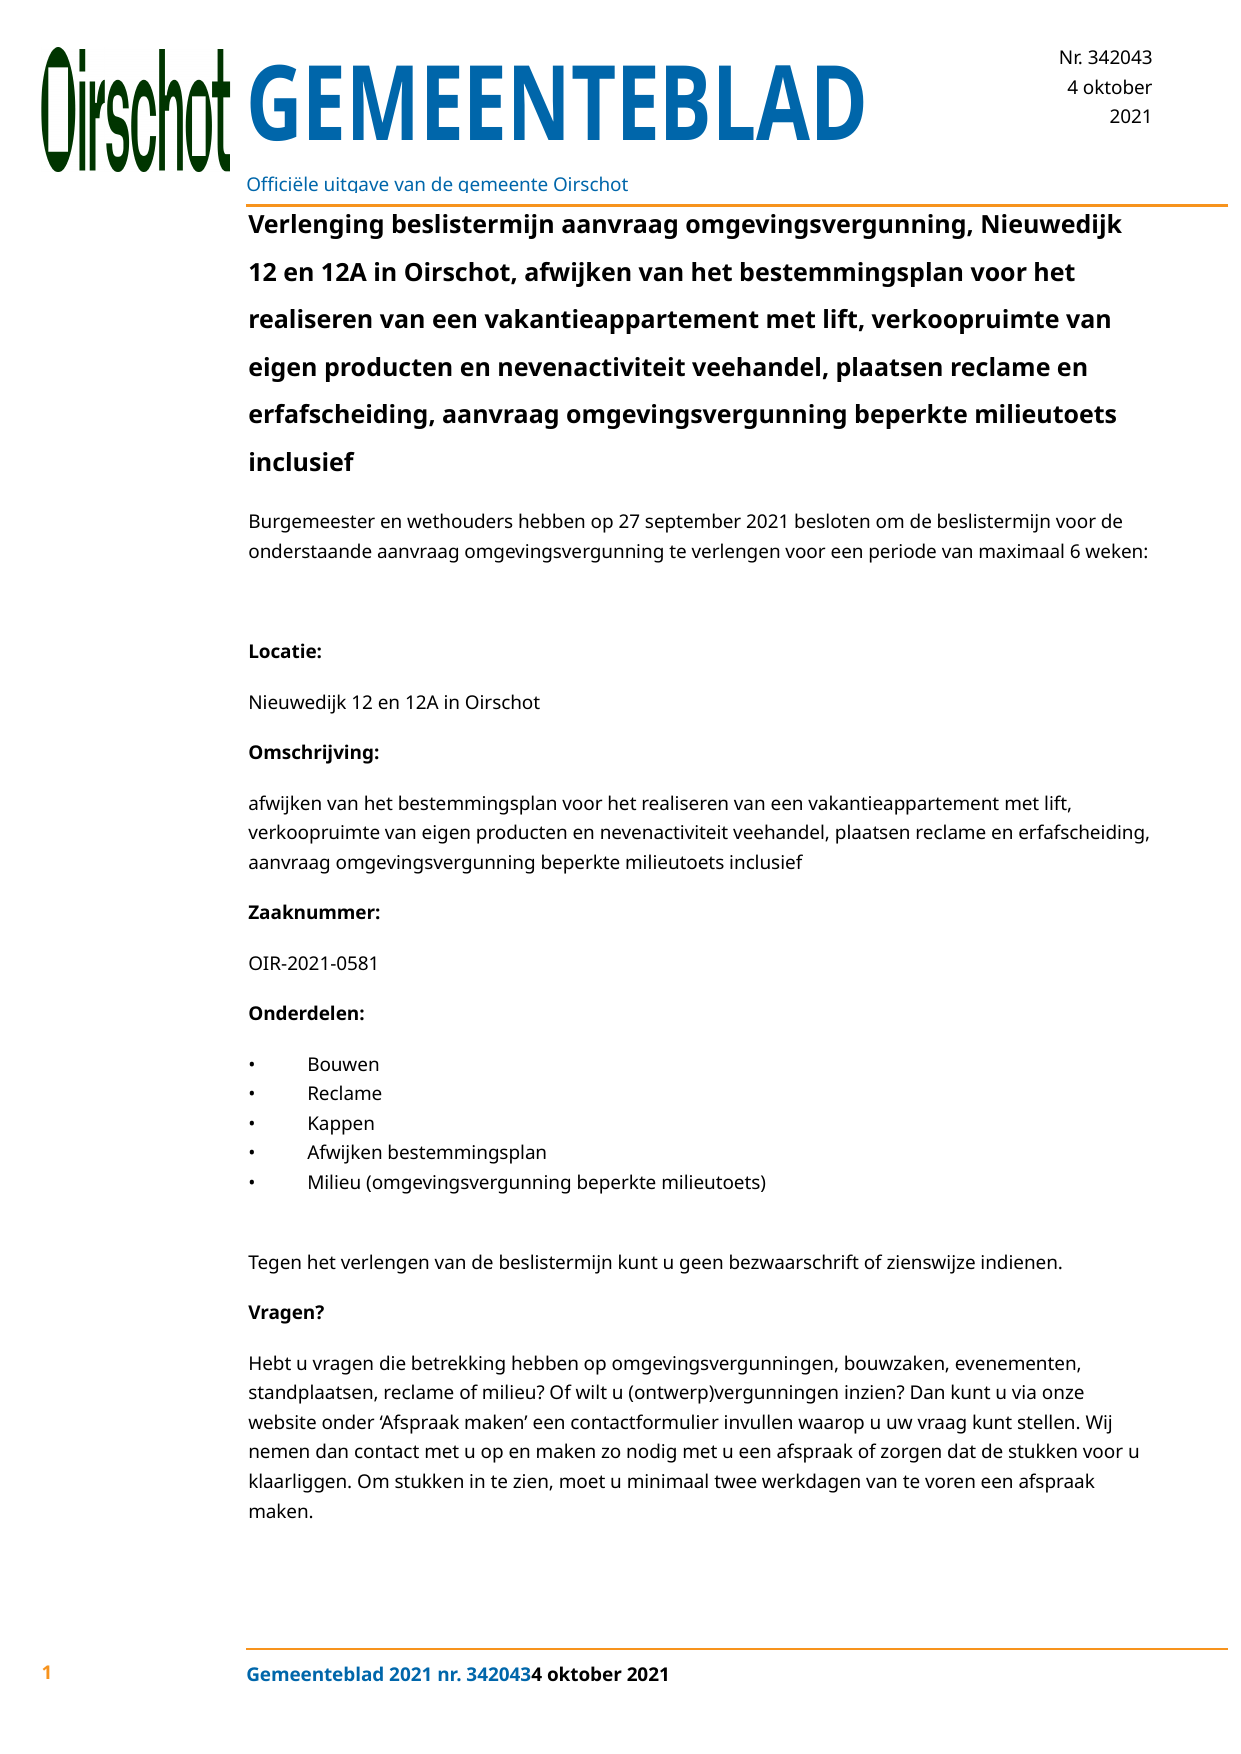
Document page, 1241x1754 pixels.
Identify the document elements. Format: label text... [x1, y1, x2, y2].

list Milieu (omgevingsvergunning beperkte milieutoets) [248, 1169, 1152, 1195]
text Locatie: [248, 639, 1152, 664]
text Burgemeester en wethouders hebben op 27 september 2021 besloten om de beslistermijn voor de onderstaande aanvraag omgevingsvergunning te verlengen voor een periode van maximaal 6 weken: [248, 508, 1152, 564]
text Hebt u vragen die betrekking hebben op omgevingsvergunningen, bouwzaken, evenementen, standplaatsen, reclame of milieu? Of wilt u (ontwerp)vergunningen inzien? Dan kunt u via onze website onder ‘Afspraak maken’ een contactformulier invullen waarop u uw vraag kunt stellen. Wij nemen dan contact met u op en maken zo nodig met u een afspraak of zorgen dat de stukken voor u klaarliggen. Om stukken in te zien, moet u minimaal twee werkdagen van te voren een afspraak maken. [248, 1350, 1152, 1524]
list Kappen [248, 1110, 1152, 1136]
text afwijken van het bestemmingsplan voor het realiseren van een vakantieappartement met lift, verkoopruimte van eigen producten en nevenactiviteit veehandel, plaatsen reclame en erfafscheiding, aanvraag omgevingsvergunning beperkte milieutoets inclusief [248, 790, 1152, 875]
text Verlenging beslistermijn aanvraag omgevingsvergunning, Nieuwedijk 12 en 12A in Oirschot, afwijken van het bestemmingsplan voor het realiseren van een vakantieappartement met lift, verkoopruimte van eigen producten en nevenactiviteit veehandel, plaatsen reclame en erfafscheiding, aanvraag omgevingsvergunning beperkte milieutoets inclusief [248, 207, 1152, 479]
text Onderdelen: [248, 1000, 1152, 1026]
picture [41, 47, 231, 172]
text Omschrijving: [248, 739, 1152, 765]
text Zaaknummer: [248, 899, 1152, 925]
list Reclame [248, 1080, 1152, 1106]
list Afwijken bestemmingsplan [248, 1139, 1152, 1165]
text Vragen? [248, 1299, 1152, 1325]
text OIR-2021-0581 [248, 950, 1152, 976]
list Bouwen [248, 1051, 1152, 1077]
text Tegen het verlengen van de beslistermijn kunt u geen bezwaarschrift of zienswijze indienen. [248, 1249, 1152, 1275]
text Nieuwedijk 12 en 12A in Oirschot [248, 689, 1152, 715]
